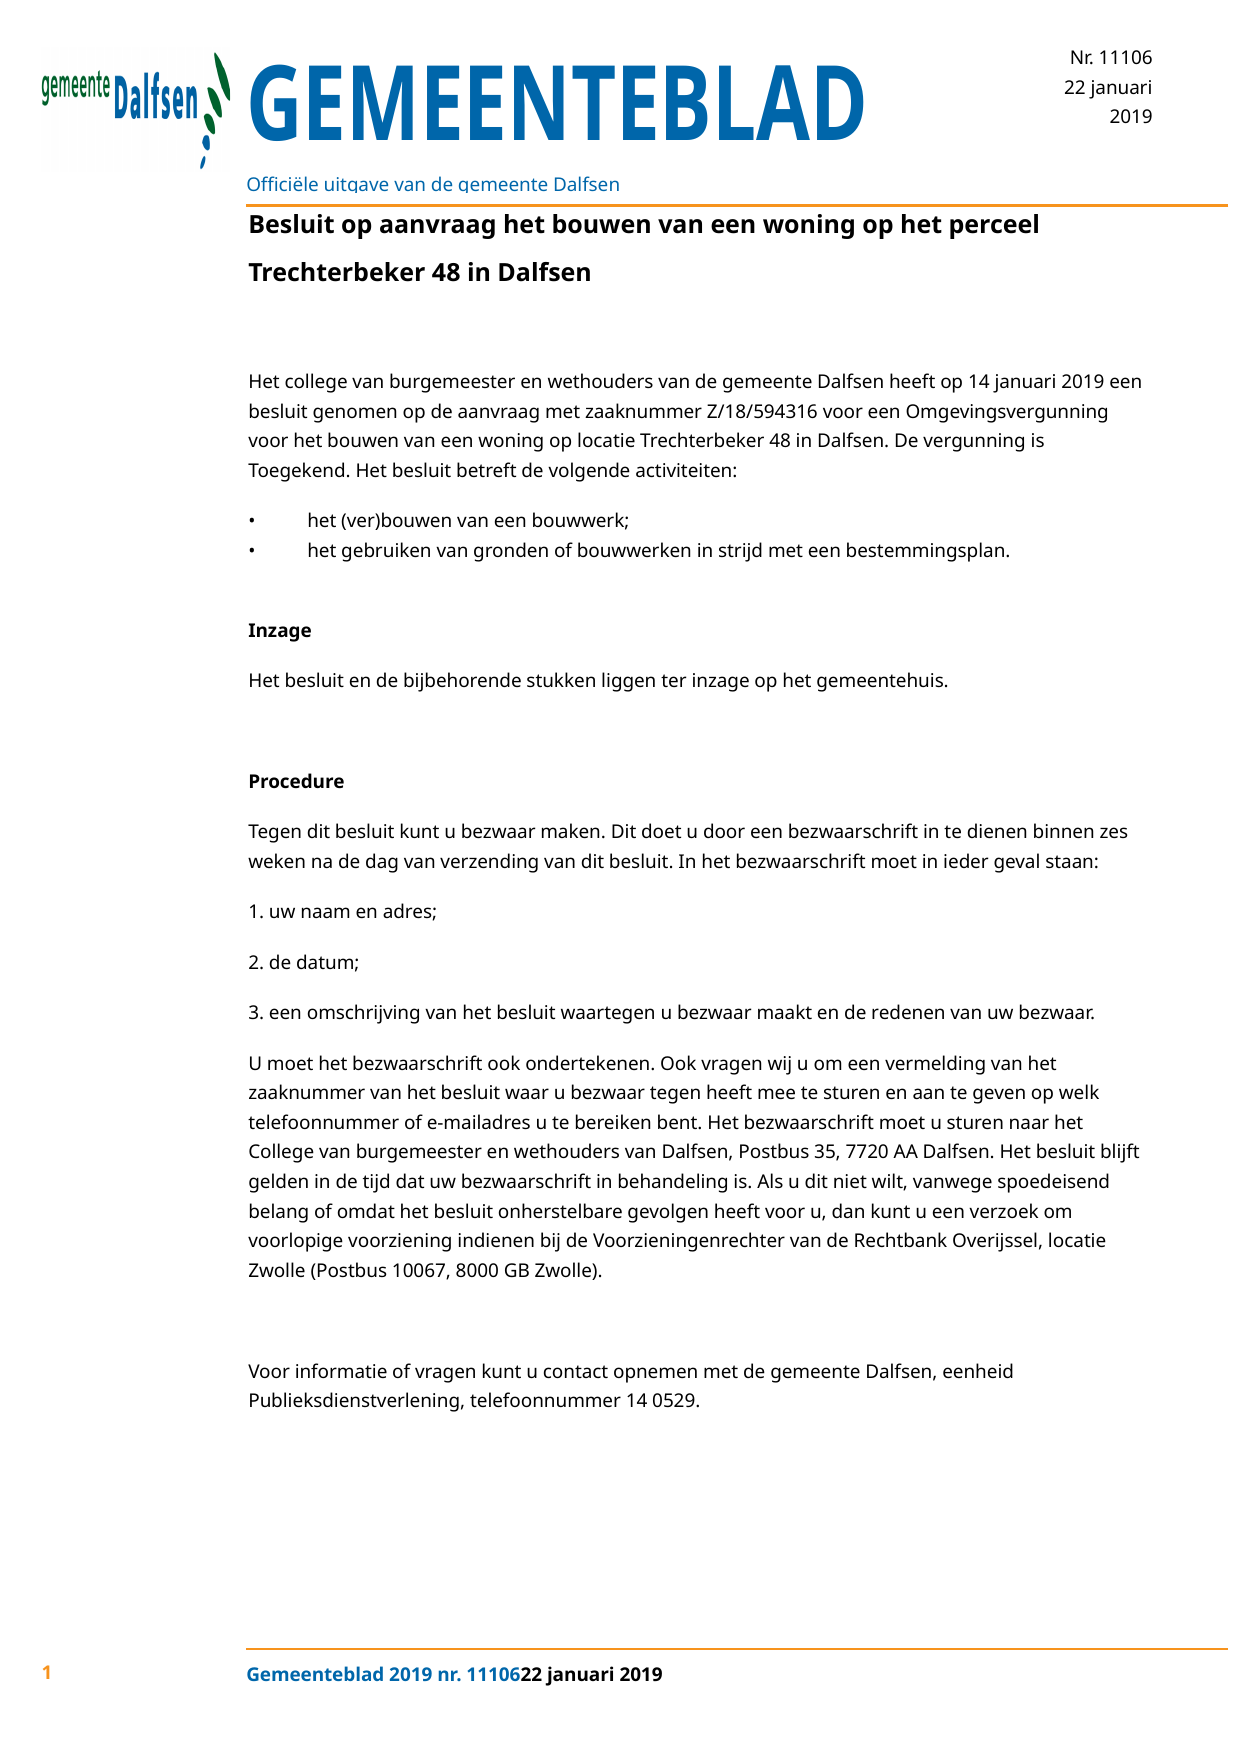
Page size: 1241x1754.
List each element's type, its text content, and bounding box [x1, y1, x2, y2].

text Besluit op aanvraag het bouwen van een woning op het perceel Trechterbeker 48 in Dalfsen [248, 207, 1152, 288]
text Inzage [248, 617, 1152, 643]
text Voor informatie of vragen kunt u contact opnemen met de gemeente Dalfsen, eenheid Publieksdienstverlening, telefoonnummer 14 0529. [248, 1358, 1152, 1413]
text U moet het bezwaarschrift ook ondertekenen. Ook vragen wij u om een vermelding van het zaaknummer van het besluit waar u bezwaar tegen heeft mee te sturen en aan te geven op welk telefoonnummer of e-mailadres u te bereiken bent. Het bezwaarschrift moet u sturen naar het College van burgemeester en wethouders van Dalfsen, Postbus 35, 7720 AA Dalfsen. Het besluit blijft gelden in de tijd dat uw bezwaarschrift in behandeling is. Als u dit niet wilt, vanwege spoedeisend belang of omdat het besluit onherstelbare gevolgen heeft voor u, dan kunt u een verzoek om voorlopige voorziening indienen bij de Voorzieningenrechter van de Rechtbank Overijssel, locatie Zwolle (Postbus 10067, 8000 GB Zwolle). [248, 1050, 1152, 1283]
list het gebruiken van gronden of bouwwerken in strijd met een bestemmingsplan. [248, 537, 1152, 563]
text Tegen dit besluit kunt u bezwaar maken. Dit doet u door een bezwaarschrift in te dienen binnen zes weken na de dag van verzending van dit besluit. In het bezwaarschrift moet in ieder geval staan: [248, 819, 1152, 874]
text 3. een omschrijving van het besluit waartegen u bezwaar maakt en de redenen van uw bezwaar. [248, 999, 1152, 1025]
text 2. de datum; [248, 949, 1152, 975]
text Het college van burgemeester en wethouders van de gemeente Dalfsen heeft op 14 januari 2019 een besluit genomen op de aanvraag met zaaknummer Z/18/594316 voor een Omgevingsvergunning voor het bouwen van een woning op locatie Trechterbeker 48 in Dalfsen. De vergunning is Toegekend. Het besluit betreft de volgende activiteiten: [248, 368, 1152, 483]
list het (ver)bouwen van een bouwwerk; [248, 507, 1152, 533]
text Het besluit en de bijbehorende stukken liggen ter inzage op het gemeentehuis. [248, 667, 1152, 693]
picture [41, 47, 231, 172]
text Procedure [248, 768, 1152, 794]
text 1. uw naam en adres; [248, 899, 1152, 924]
